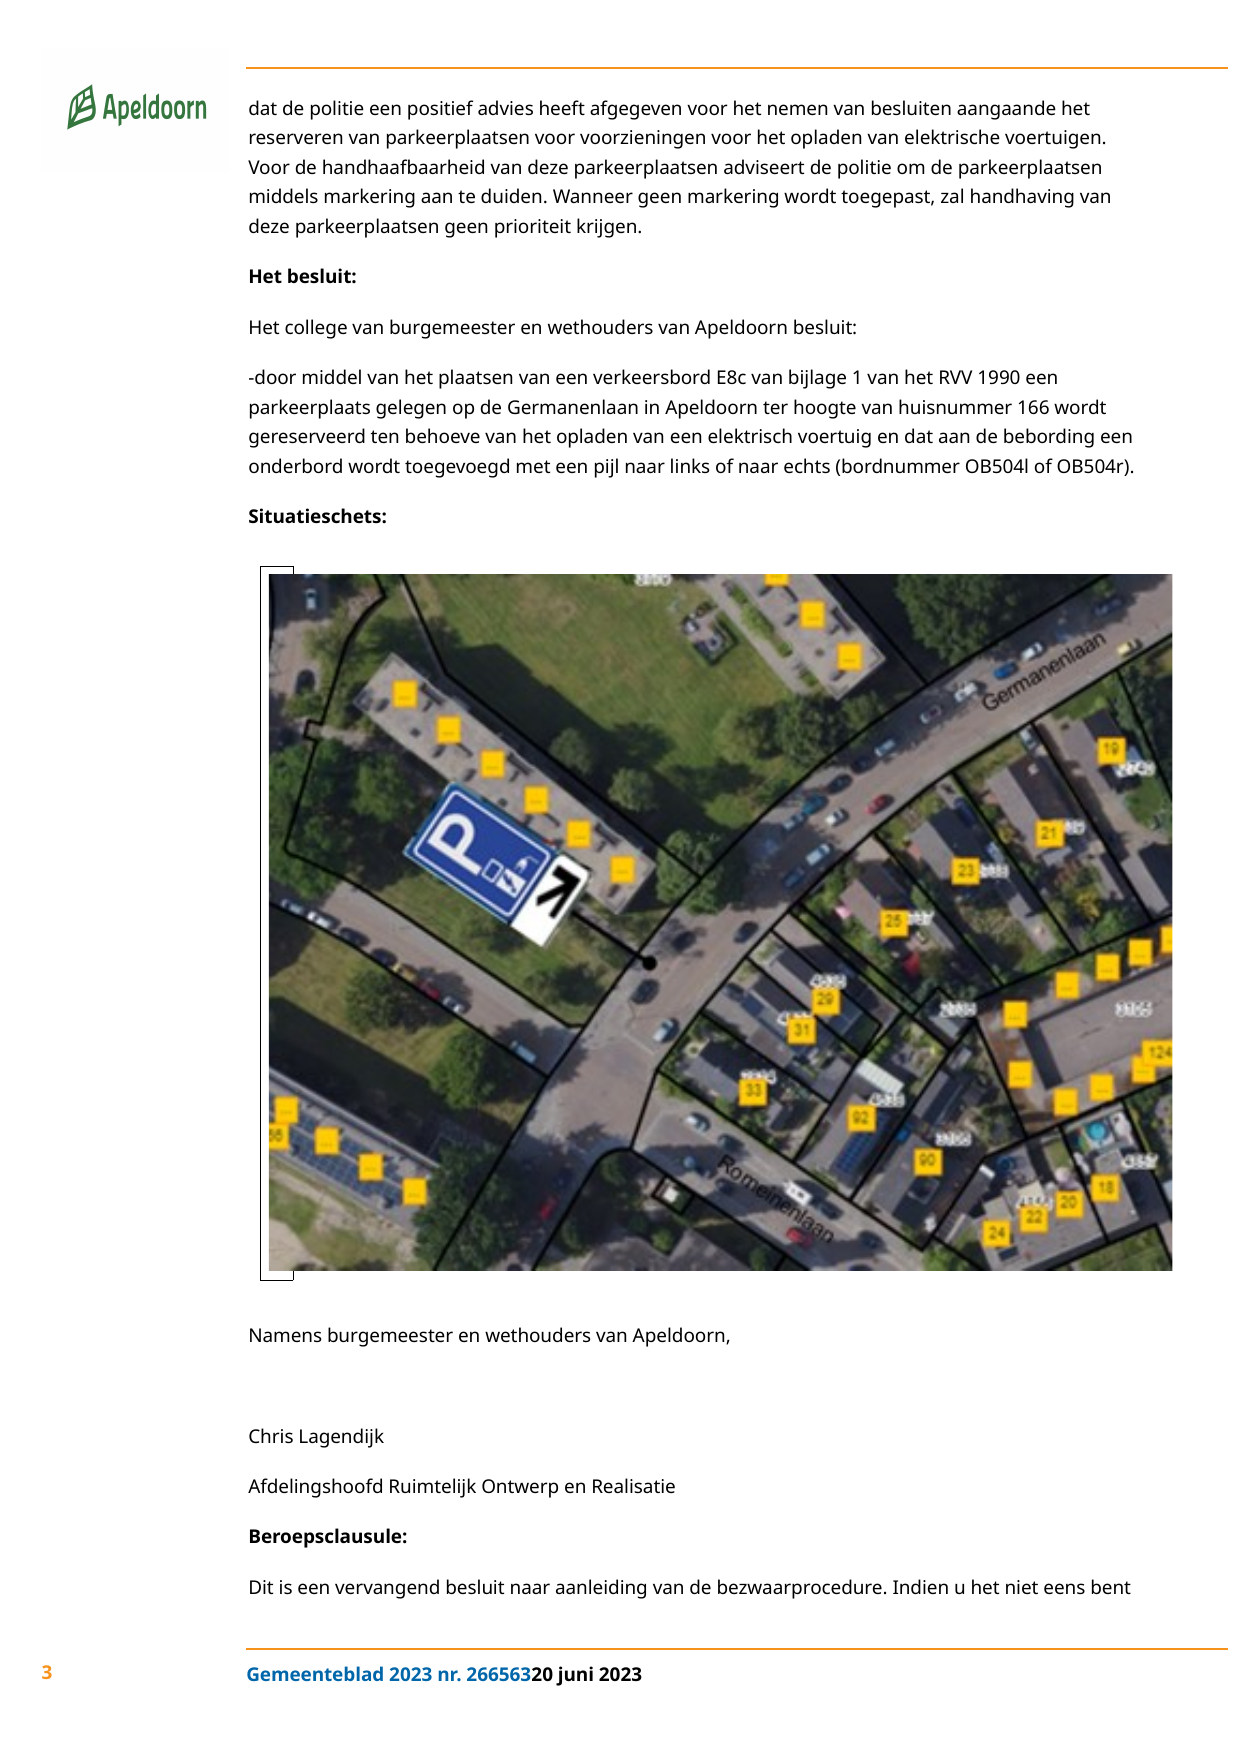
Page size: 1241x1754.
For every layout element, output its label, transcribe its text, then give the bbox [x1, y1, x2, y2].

text Namens burgemeester en wethouders van Apeldoorn, [248, 1322, 1152, 1348]
text Afdelingshoofd Ruimtelijk Ontwerp en Realisatie [248, 1473, 1152, 1499]
text Het college van burgemeester en wethouders van Apeldoorn besluit: [248, 314, 1152, 340]
text Dit is een vervangend besluit naar aanleiding van de bezwaarprocedure. Indien u het niet eens bent [248, 1574, 1152, 1600]
text -door middel van het plaatsen van een verkeersbord E8c van bijlage 1 van het RVV 1990 een parkeerplaats gelegen op de Germanenlaan in Apeldoorn ter hoogte van huisnummer 166 wordt gereserveerd ten behoeve van het opladen van een elektrisch voertuig en dat aan de bebording een onderbord wordt toegevoegd met een pijl naar links of naar echts (bordnummer OB504l of OB504r). [248, 364, 1152, 479]
picture [268, 574, 1173, 1271]
text Situatieschets: [248, 503, 1152, 529]
picture [41, 47, 231, 172]
text Het besluit: [248, 263, 1152, 289]
text Beroepsclausule: [248, 1524, 1152, 1549]
text dat de politie een positief advies heeft afgegeven voor het nemen van besluiten aangaande het reserveren van parkeerplaatsen voor voorzieningen voor het opladen van elektrische voertuigen. Voor de handhaafbaarheid van deze parkeerplaatsen adviseert de politie om de parkeerplaatsen middels markering aan te duiden. Wanneer geen markering wordt toegepast, zal handhaving van deze parkeerplaatsen geen prioriteit krijgen. [248, 95, 1152, 239]
text Chris Lagendijk [248, 1423, 1152, 1449]
